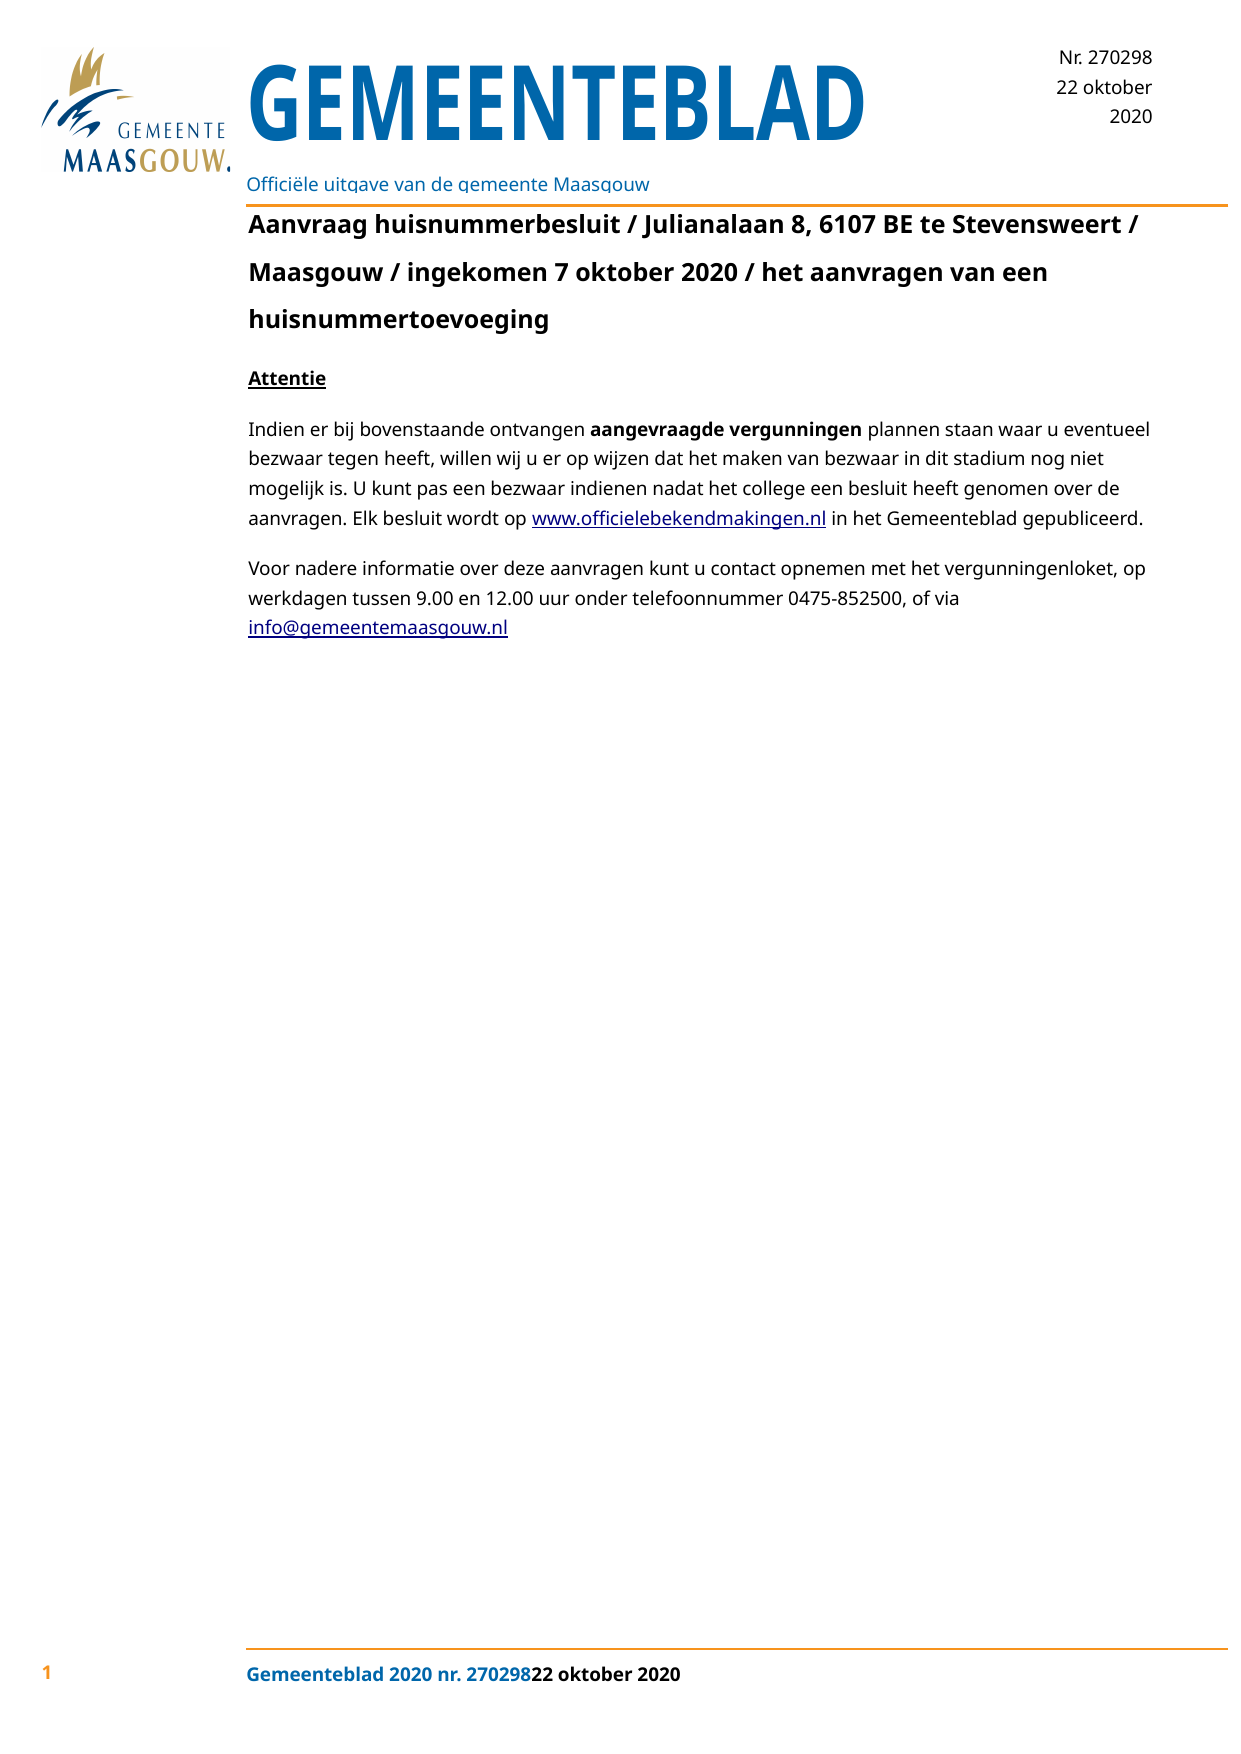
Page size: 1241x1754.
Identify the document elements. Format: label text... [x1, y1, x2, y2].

picture [41, 47, 231, 172]
text Indien er bij bovenstaande ontvangen aangevraagde vergunningen plannen staan waar u eventueel bezwaar tegen heeft, willen wij u er op wijzen dat het maken van bezwaar in dit stadium nog niet mogelijk is. U kunt pas een bezwaar indienen nadat het college een besluit heeft genomen over de aanvragen. Elk besluit wordt op www.officielebekendmakingen.nl in het Gemeenteblad gepubliceerd. [248, 416, 1152, 530]
text Voor nadere informatie over deze aanvragen kunt u contact opnemen met het vergunningenloket, op werkdagen tussen 9.00 en 12.00 uur onder telefoonnummer 0475-852500, of via info@gemeentemaasgouw.nl [248, 555, 1152, 640]
text Aanvraag huisnummerbesluit / Julianalaan 8, 6107 BE te Stevensweert / Maasgouw / ingekomen 7 oktober 2020 / het aanvragen van een huisnummertoevoeging [248, 207, 1152, 336]
text Attentie [248, 366, 1152, 391]
